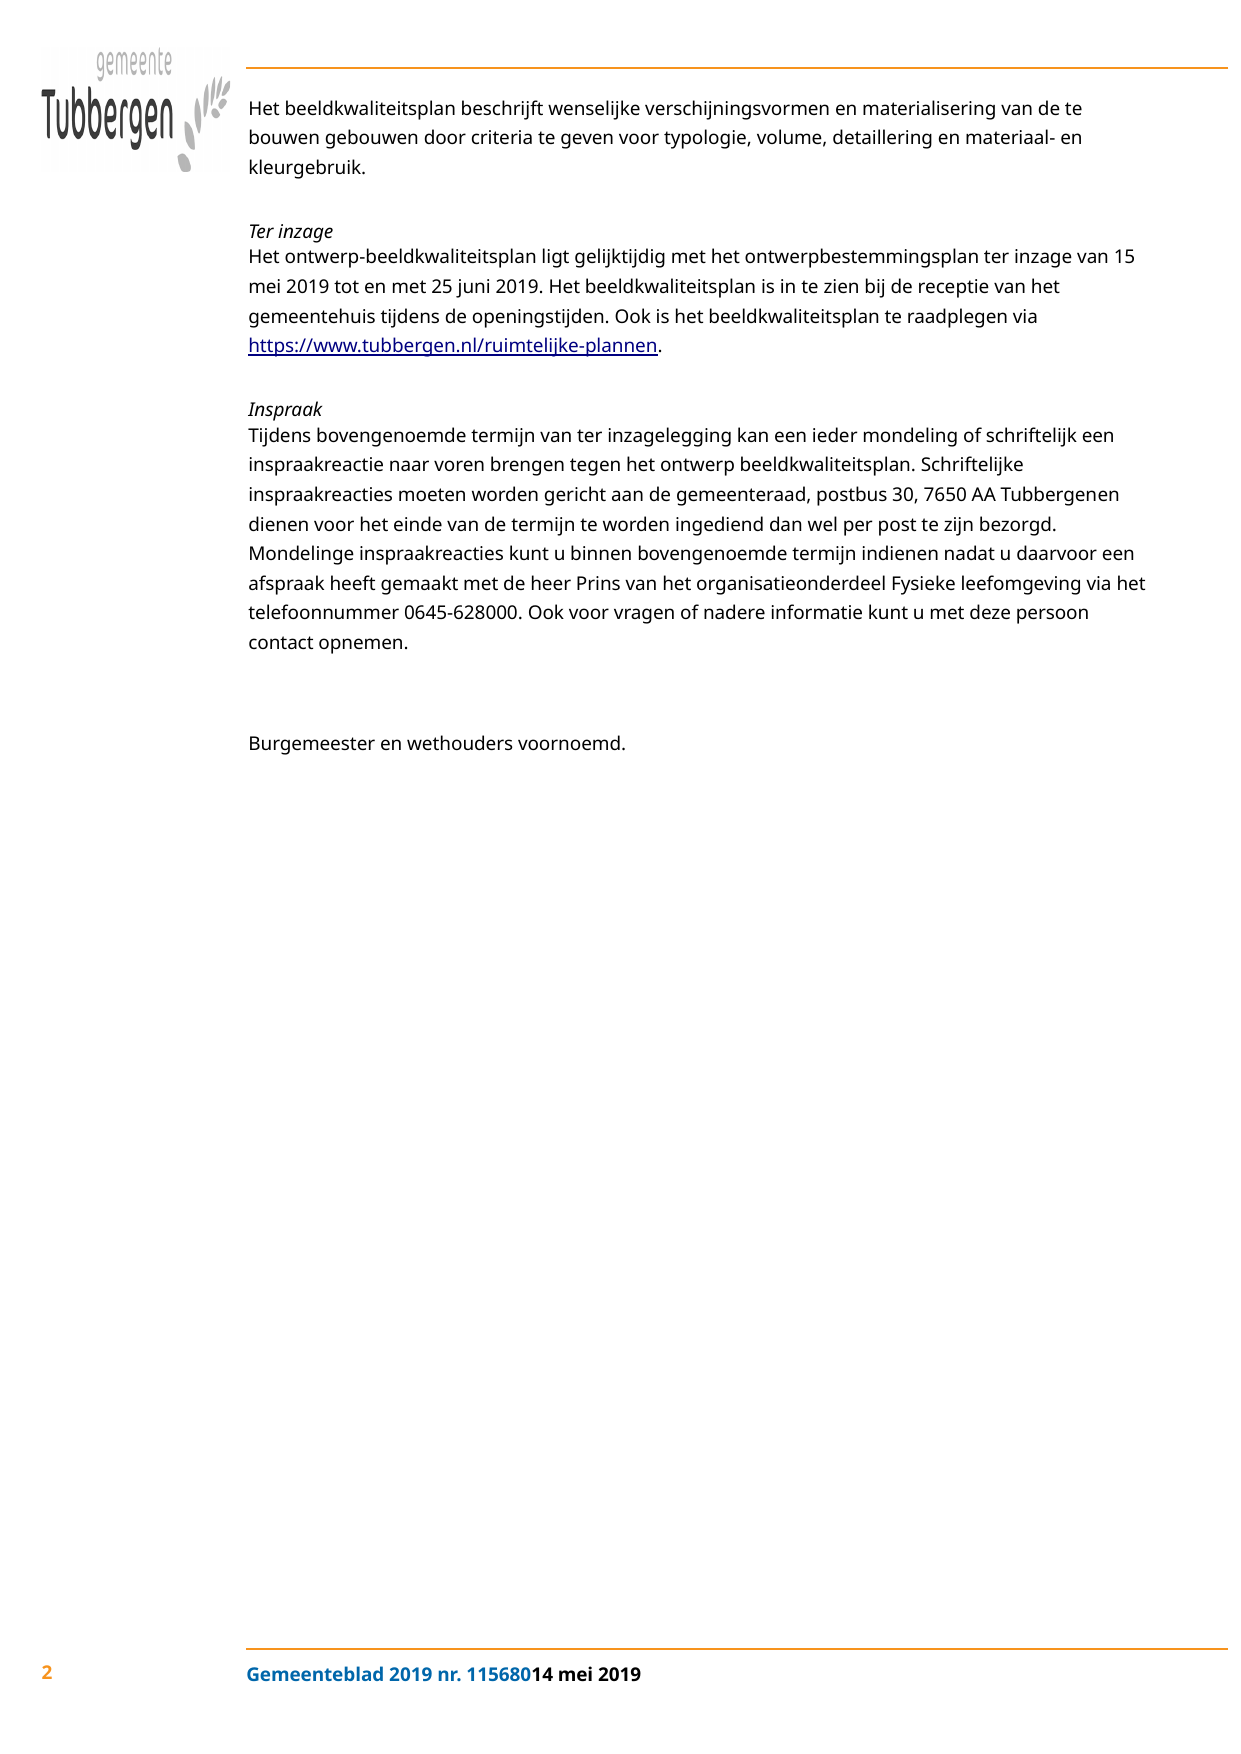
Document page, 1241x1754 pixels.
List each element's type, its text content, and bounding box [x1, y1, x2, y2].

text Het beeldkwaliteitsplan beschrijft wenselijke verschijningsvormen en materialisering van de te bouwen gebouwen door criteria te geven voor typologie, volume, detaillering en materiaal- en kleurgebruik. [248, 95, 1152, 180]
picture [41, 47, 231, 172]
text Inspraak [248, 396, 1152, 422]
text Burgemeester en wethouders voornoemd. [248, 730, 1152, 756]
text Tijdens bovengenoemde termijn van ter inzagelegging kan een ieder mondeling of schriftelijk een inspraakreactie naar voren brengen tegen het ontwerp beeldkwaliteitsplan. Schriftelijke inspraakreacties moeten worden gericht aan de gemeenteraad, postbus 30, 7650 AA Tubbergenen dienen voor het einde van de termijn te worden ingediend dan wel per post te zijn bezorgd. Mondelinge inspraakreacties kunt u binnen bovengenoemde termijn indienen nadat u daarvoor een afspraak heeft gemaakt met de heer Prins van het organisatieonderdeel Fysieke leefomgeving via het telefoonnummer 0645-628000. Ook voor vragen of nadere informatie kunt u met deze persoon contact opnemen. [248, 422, 1152, 655]
text Ter inzage [248, 218, 1152, 244]
text Het ontwerp-beeldkwaliteitsplan ligt gelijktijdig met het ontwerpbestemmingsplan ter inzage van 15 mei 2019 tot en met 25 juni 2019. Het beeldkwaliteitsplan is in te zien bij de receptie van het gemeentehuis tijdens de openingstijden. Ook is het beeldkwaliteitsplan te raadplegen via https://www.tubbergen.nl/ruimtelijke-plannen. [248, 244, 1152, 358]
